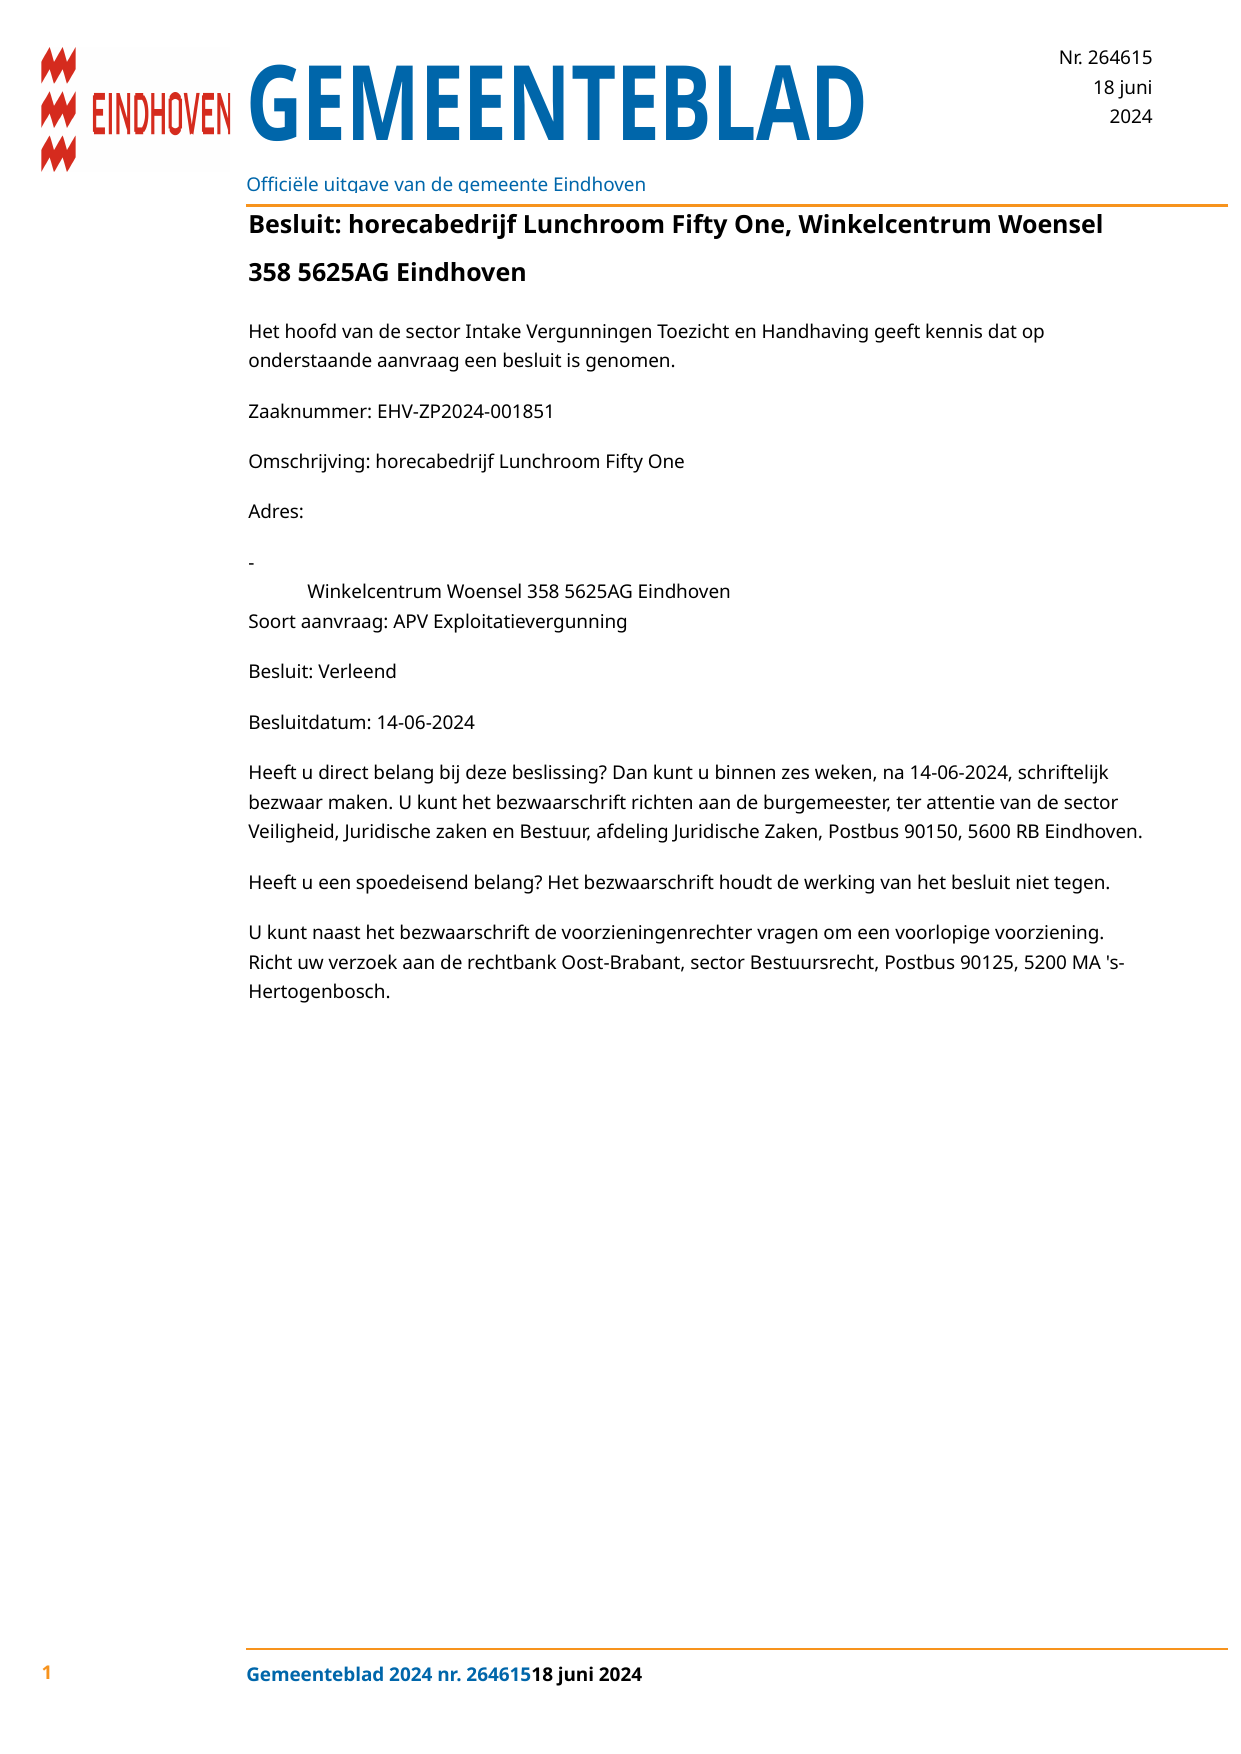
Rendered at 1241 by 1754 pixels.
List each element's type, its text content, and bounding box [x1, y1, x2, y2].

text Adres: [248, 499, 1152, 524]
text U kunt naast het bezwaarschrift de voorzieningenrechter vragen om een voorlopige voorziening. Richt uw verzoek aan de rechtbank Oost-Brabant, sector Bestuursrecht, Postbus 90125, 5200 MA 's-Hertogenbosch. [248, 919, 1152, 1004]
picture [41, 47, 231, 172]
text Zaaknummer: EHV-ZP2024-001851 [248, 398, 1152, 424]
text Soort aanvraag: APV Exploitatievergunning [248, 608, 1152, 634]
text Het hoofd van de sector Intake Vergunningen Toezicht en Handhaving geeft kennis dat op onderstaande aanvraag een besluit is genomen. [248, 318, 1152, 373]
text Besluitdatum: 14-06-2024 [248, 709, 1152, 735]
text Besluit: horecabedrijf Lunchroom Fifty One, Winkelcentrum Woensel 358 5625AG Eindhoven [248, 207, 1152, 288]
text Heeft u een spoedeisend belang? Het bezwaarschrift houdt de werking van het besluit niet tegen. [248, 869, 1152, 895]
text Besluit: Verleend [248, 659, 1152, 684]
list Winkelcentrum Woensel 358 5625AG Eindhoven [248, 579, 1152, 604]
text Heeft u direct belang bij deze beslissing? Dan kunt u binnen zes weken, na 14-06-2024, schriftelijk bezwaar maken. U kunt het bezwaarschrift richten aan de burgemeester, ter attentie van de sector Veiligheid, Juridische zaken en Bestuur, afdeling Juridische Zaken, Postbus 90150, 5600 RB Eindhoven. [248, 759, 1152, 844]
text Omschrijving: horecabedrijf Lunchroom Fifty One [248, 448, 1152, 474]
